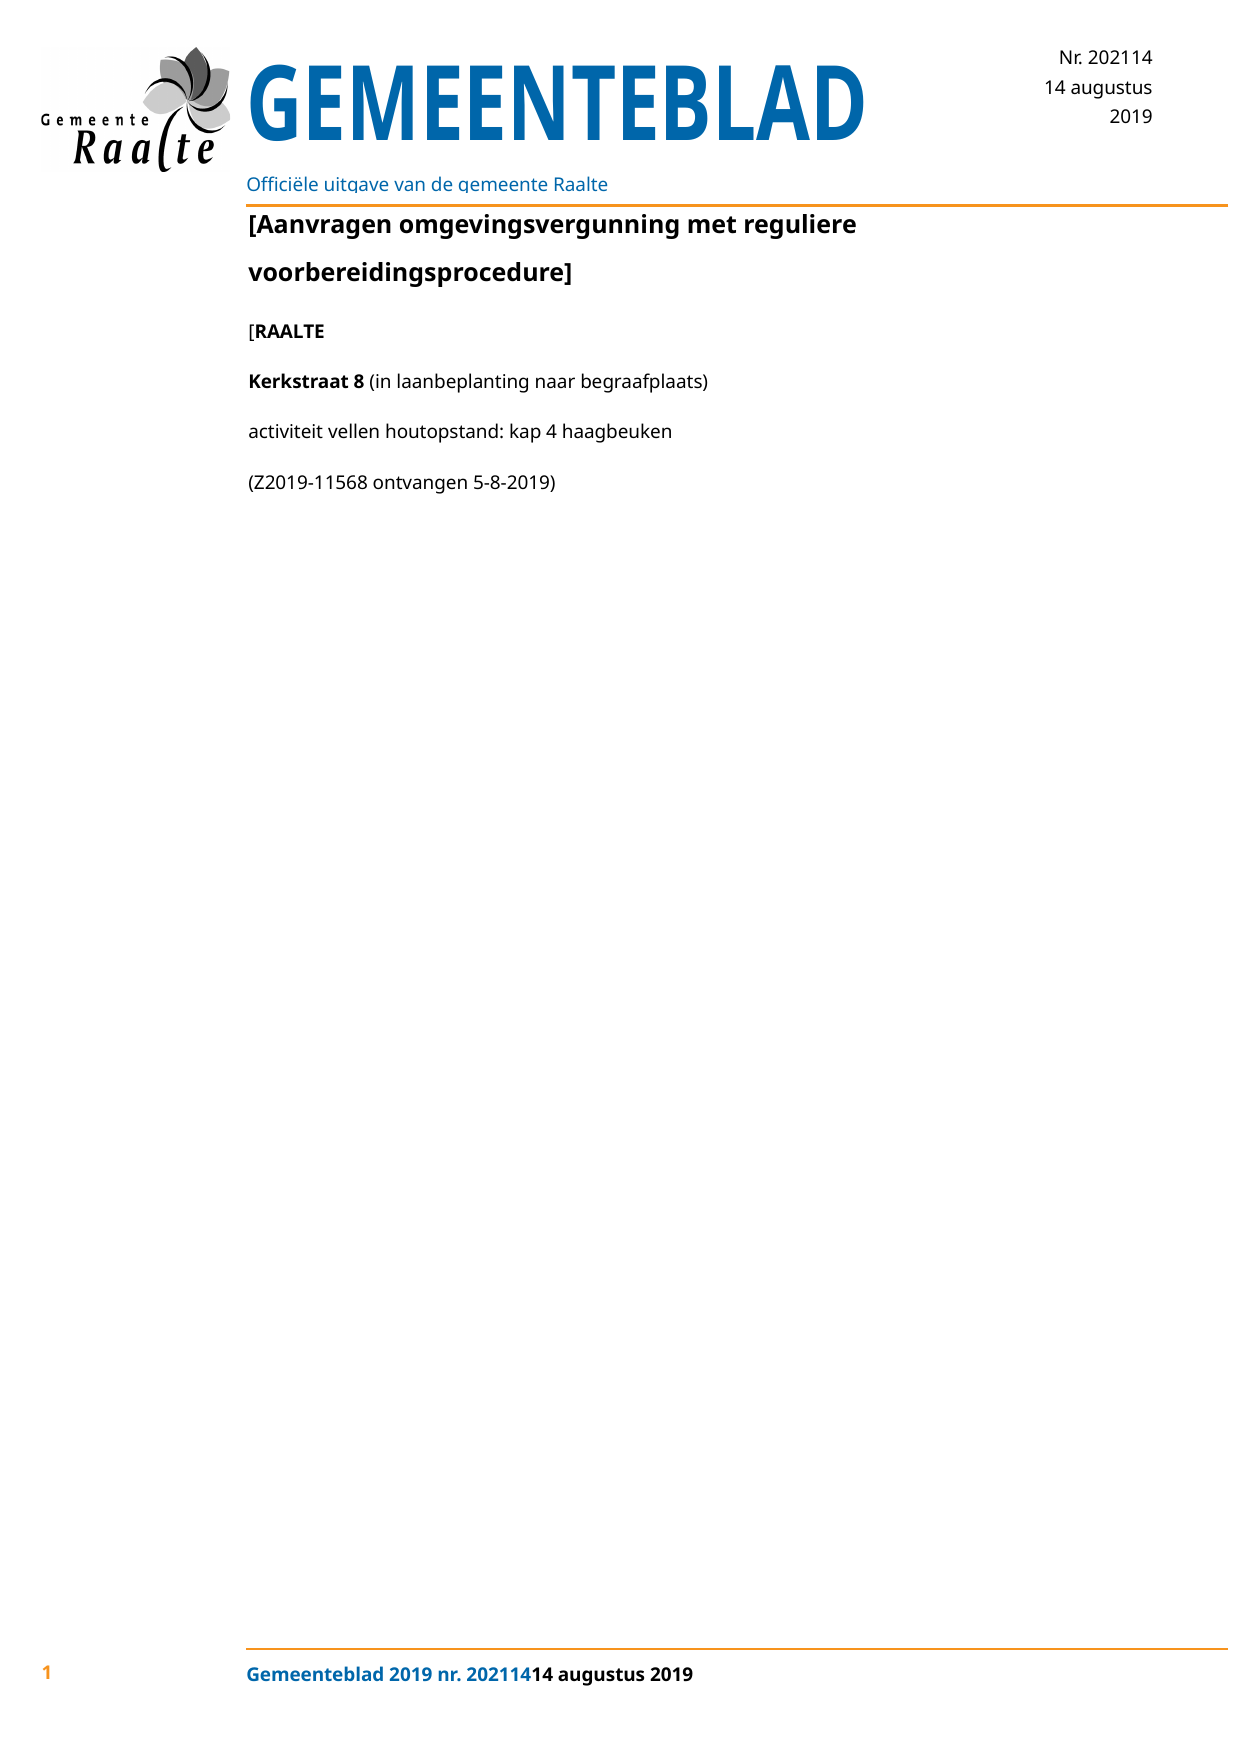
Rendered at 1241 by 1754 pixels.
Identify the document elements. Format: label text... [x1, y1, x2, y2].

text [RAALTE [248, 318, 1152, 344]
text [Aanvragen omgevingsvergunning met reguliere voorbereidingsprocedure] [248, 207, 1152, 288]
text (Z2019-11568 ontvangen 5-8-2019) [248, 469, 1152, 495]
text activiteit vellen houtopstand: kap 4 haagbeuken [248, 419, 1152, 444]
picture [41, 47, 231, 172]
text Kerkstraat 8 (in laanbeplanting naar begraafplaats) [248, 368, 1152, 394]
